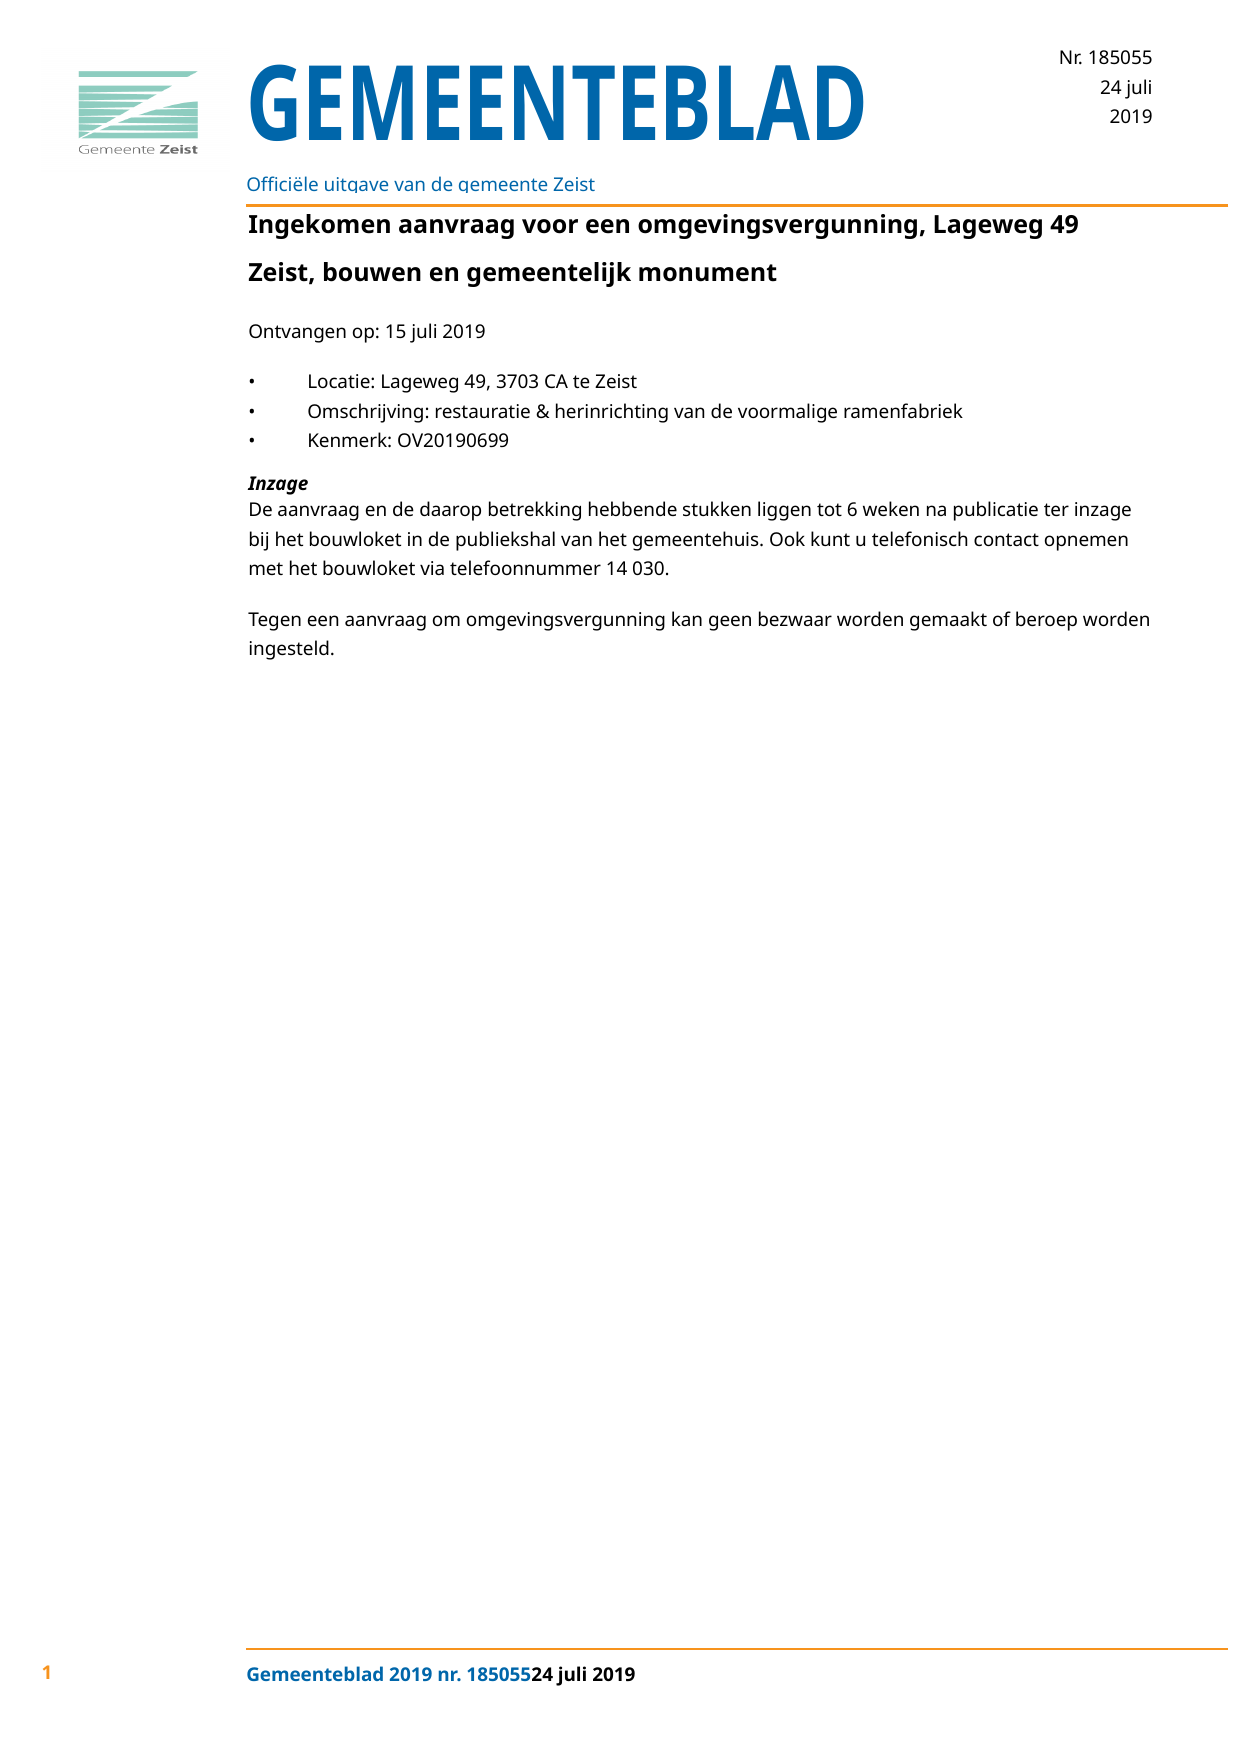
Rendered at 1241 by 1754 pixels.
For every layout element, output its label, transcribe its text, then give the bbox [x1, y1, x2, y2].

list Kenmerk: OV20190699 [248, 427, 1152, 453]
text De aanvraag en de daarop betrekking hebbende stukken liggen tot 6 weken na publicatie ter inzage bij het bouwloket in de publiekshal van het gemeentehuis. Ook kunt u telefonisch contact opnemen met het bouwloket via telefoonnummer 14 030. [248, 496, 1152, 581]
text Ingekomen aanvraag voor een omgevingsvergunning, Lageweg 49 Zeist, bouwen en gemeentelijk monument [248, 207, 1152, 288]
list Omschrijving: restauratie & herinrichting van de voormalige ramenfabriek [248, 398, 1152, 424]
picture [41, 47, 231, 172]
list Locatie: Lageweg 49, 3703 CA te Zeist [248, 368, 1152, 394]
text Ontvangen op: 15 juli 2019 [248, 318, 1152, 344]
text Inzage [248, 471, 1152, 496]
text Tegen een aanvraag om omgevingsvergunning kan geen bezwaar worden gemaakt of beroep worden ingesteld. [248, 606, 1152, 661]
